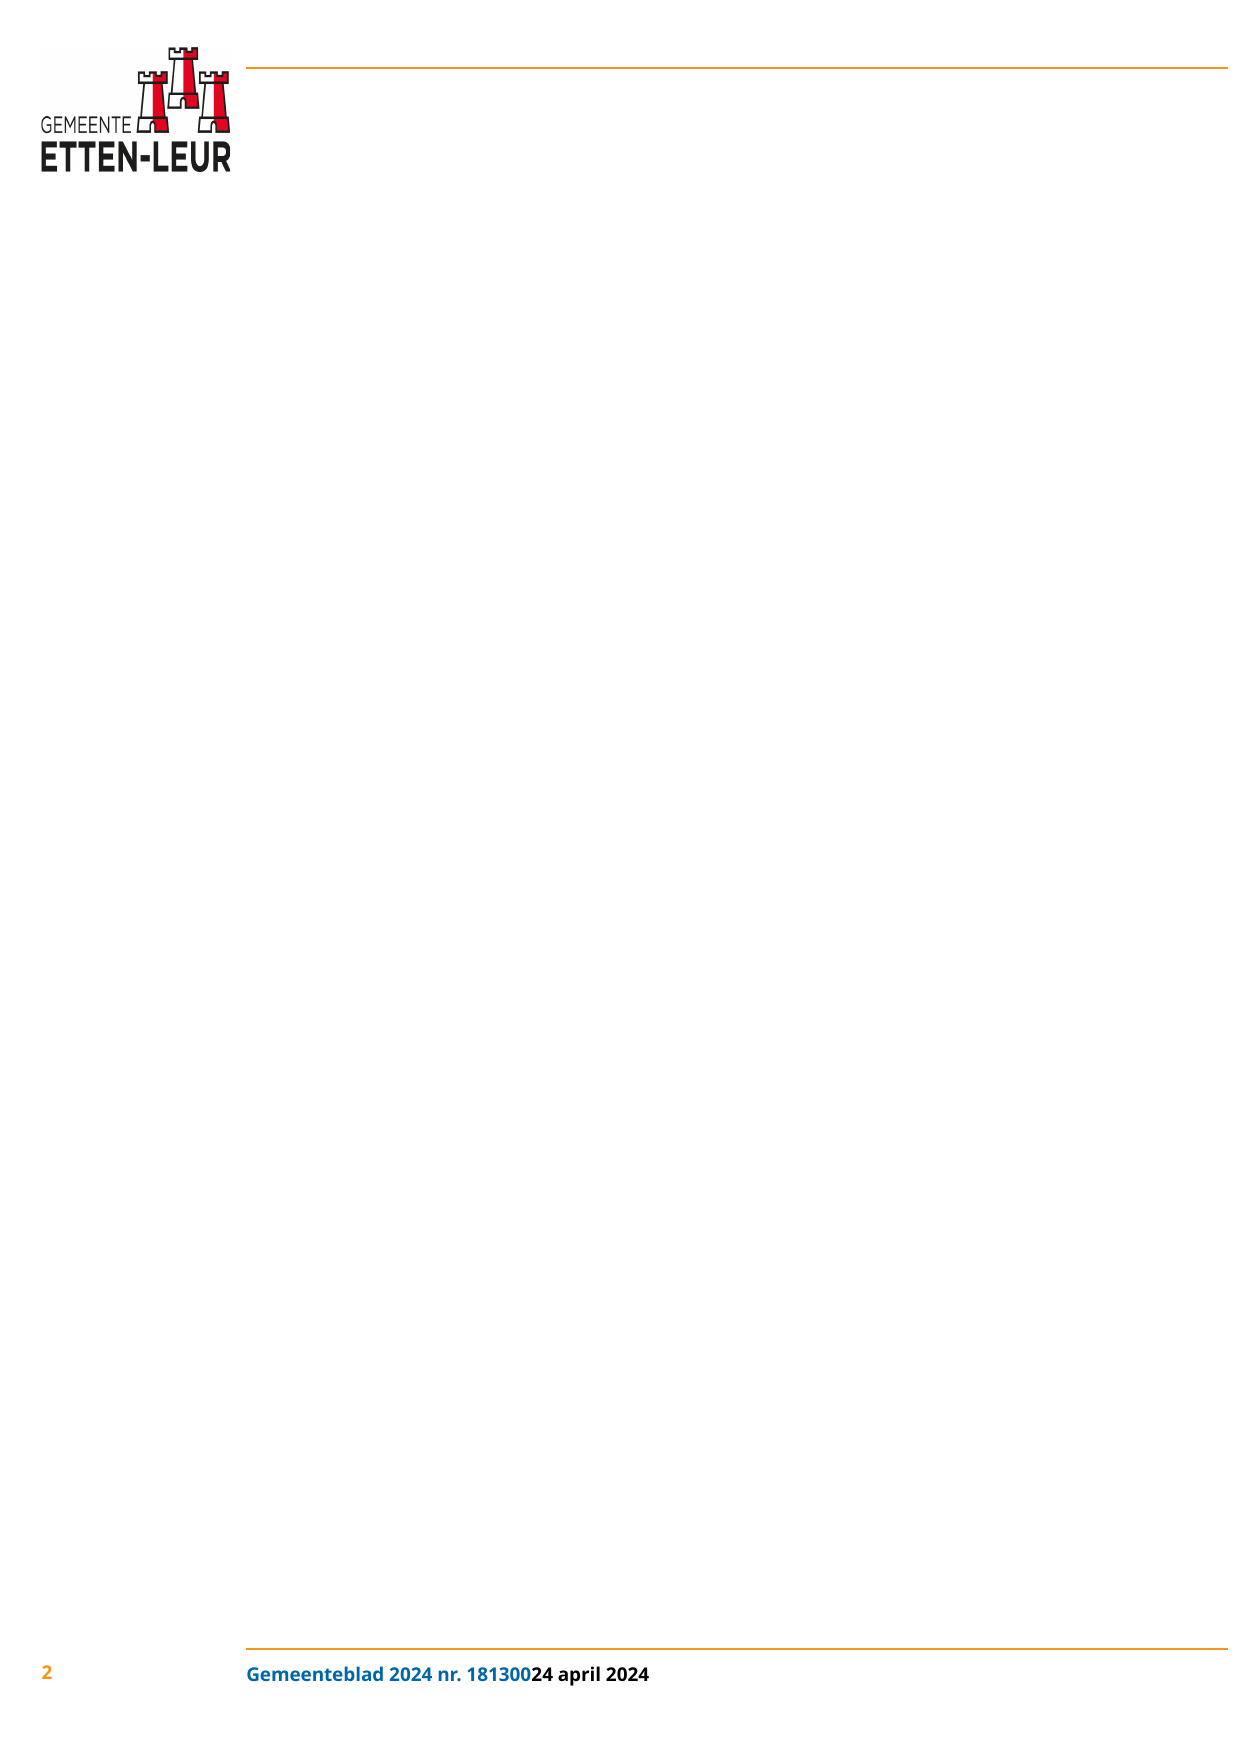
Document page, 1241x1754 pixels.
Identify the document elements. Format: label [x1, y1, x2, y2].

picture [41, 47, 231, 172]
